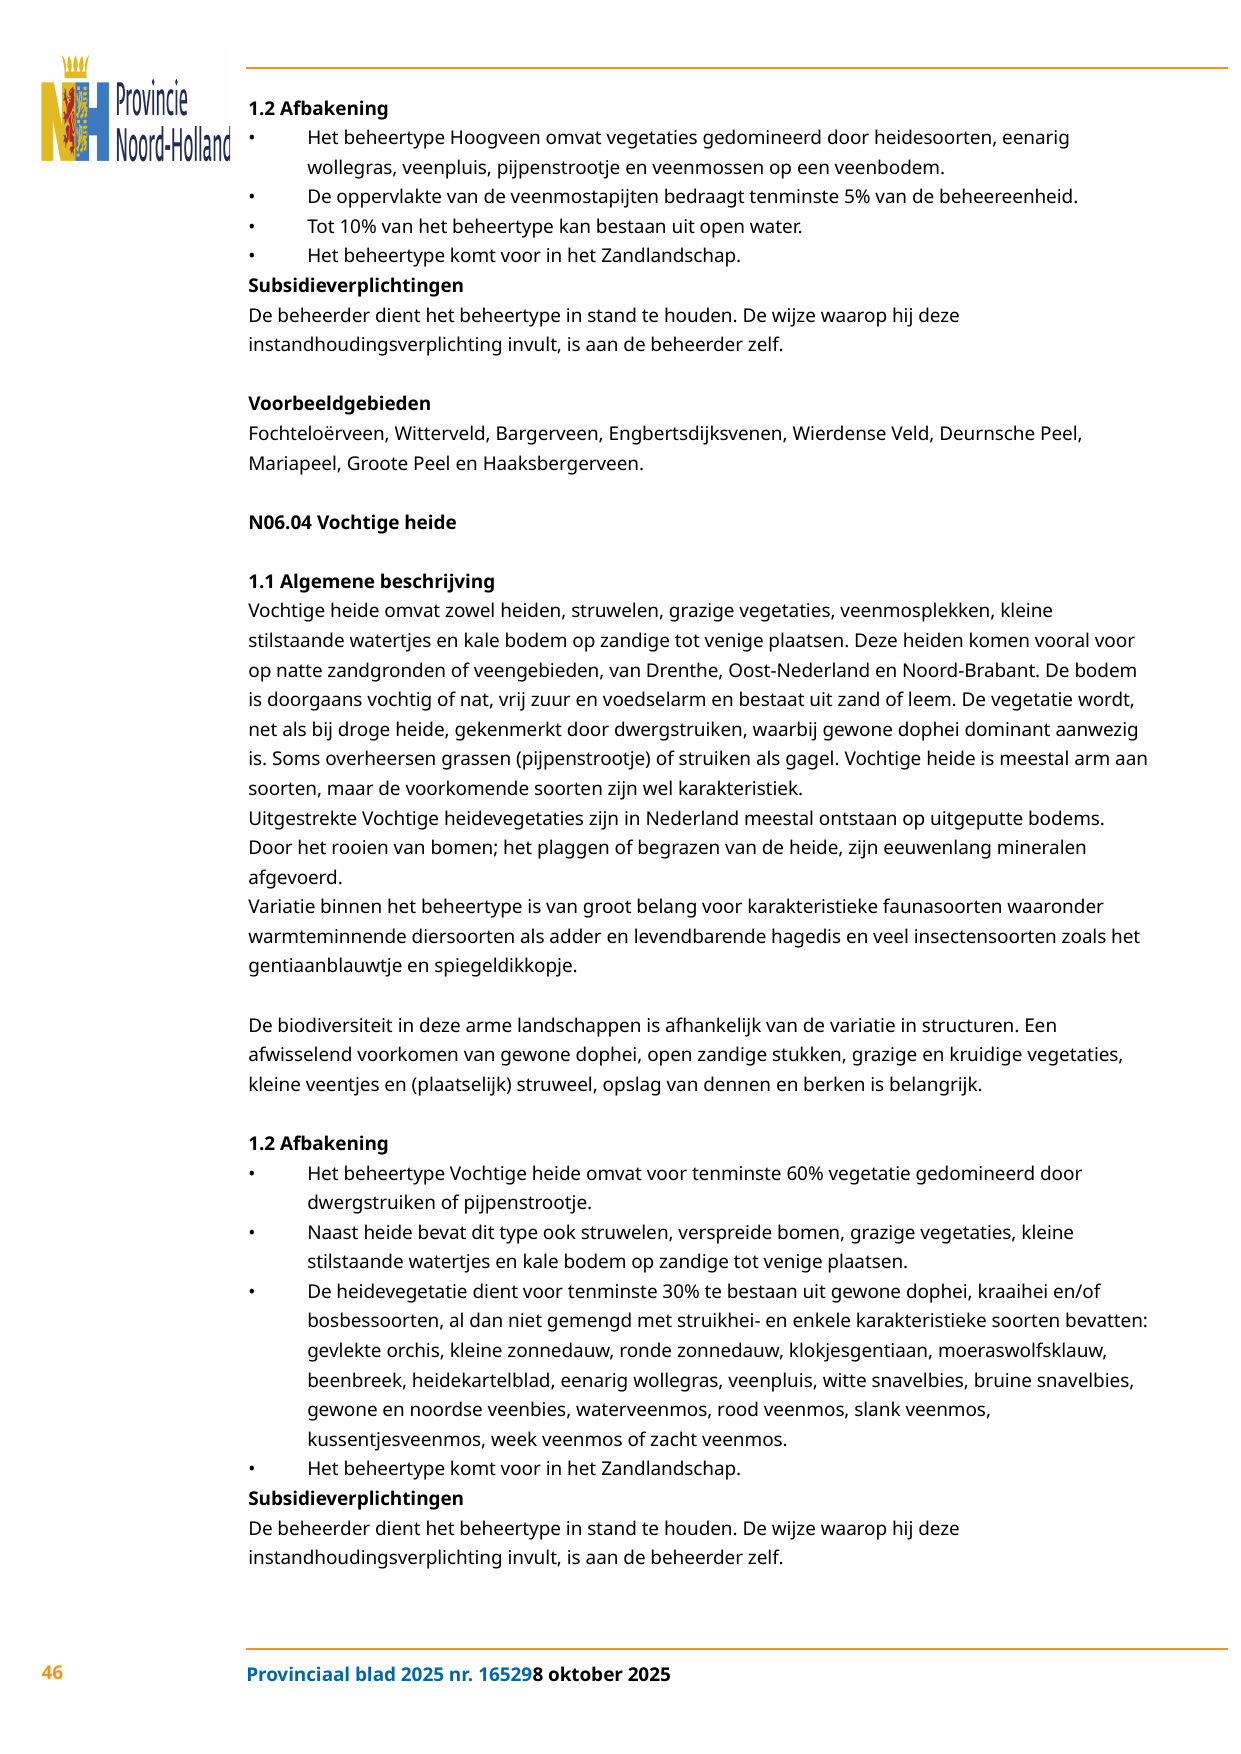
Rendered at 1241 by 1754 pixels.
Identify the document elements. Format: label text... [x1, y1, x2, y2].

picture [41, 47, 231, 172]
list Tot 10% van het beheertype kan bestaan uit open water. [248, 213, 1152, 239]
list Het beheertype komt voor in het Zandlandschap. [248, 1456, 1152, 1481]
list Naast heide bevat dit type ook struwelen, verspreide bomen, grazige vegetaties, kleine stilstaande watertjes en kale bodem op zandige tot venige plaatsen. [248, 1219, 1152, 1274]
text De biodiversiteit in deze arme landschappen is afhankelijk van de variatie in structuren. Een afwisselend voorkomen van gewone dophei, open zandige stukken, grazige en kruidige vegetaties, kleine veentjes en (plaatselijk) struweel, opslag van dennen en berken is belangrijk. [248, 1012, 1152, 1097]
text Subsidieverplichtingen [248, 272, 1152, 298]
text Variatie binnen het beheertype is van groot belang voor karakteristieke faunasoorten waaronder warmteminnende diersoorten als adder en levendbarende hagedis en veel insectensoorten zoals het gentiaanblauwtje en spiegeldikkopje. [248, 893, 1152, 978]
list De oppervlakte van de veenmostapijten bedraagt tenminste 5% van de beheereenheid. [248, 183, 1152, 209]
text 1.1 Algemene beschrijving [248, 568, 1152, 594]
text Fochteloërveen, Witterveld, Bargerveen, Engbertsdijksvenen, Wierdense Veld, Deurnsche Peel, Mariapeel, Groote Peel en Haaksbergerveen. [248, 420, 1152, 476]
text Subsidieverplichtingen [248, 1485, 1152, 1511]
text Voorbeeldgebieden [248, 391, 1152, 416]
text 1.2 Afbakening [248, 95, 1152, 121]
list Het beheertype komt voor in het Zandlandschap. [248, 243, 1152, 268]
text De beheerder dient het beheertype in stand te houden. De wijze waarop hij deze instandhoudingsverplichting invult, is aan de beheerder zelf. [248, 1515, 1152, 1570]
list Het beheertype Hoogveen omvat vegetaties gedomineerd door heidesoorten, eenarig wollegras, veenpluis, pijpenstrootje en veenmossen op een veenbodem. [248, 124, 1152, 180]
list De heidevegetatie dient voor tenminste 30% te bestaan uit gewone dophei, kraaihei en/of bosbessoorten, al dan niet gemengd met struikhei- en enkele karakteristieke soorten bevatten: gevlekte orchis, kleine zonnedauw, ronde zonnedauw, klokjesgentiaan, moeraswolfsklauw, beenbreek, heidekartelblad, eenarig wollegras, veenpluis, witte snavelbies, bruine snavelbies, gewone en noordse veenbies, waterveenmos, rood veenmos, slank veenmos, kussentjesveenmos, week veenmos of zacht veenmos. [248, 1278, 1152, 1452]
list Het beheertype Vochtige heide omvat voor tenminste 60% vegetatie gedomineerd door dwergstruiken of pijpenstrootje. [248, 1160, 1152, 1215]
text De beheerder dient het beheertype in stand te houden. De wijze waarop hij deze instandhoudingsverplichting invult, is aan de beheerder zelf. [248, 302, 1152, 357]
text N06.04 Vochtige heide [248, 509, 1152, 535]
text 1.2 Afbakening [248, 1130, 1152, 1156]
text Vochtige heide omvat zowel heiden, struwelen, grazige vegetaties, veenmosplekken, kleine stilstaande watertjes en kale bodem op zandige tot venige plaatsen. Deze heiden komen vooral voor op natte zandgronden of veengebieden, van Drenthe, Oost-Nederland en Noord-Brabant. De bodem is doorgaans vochtig of nat, vrij zuur en voedselarm en bestaat uit zand of leem. De vegetatie wordt, net als bij droge heide, gekenmerkt door dwergstruiken, waarbij gewone dophei dominant aanwezig is. Soms overheersen grassen (pijpenstrootje) of struiken als gagel. Vochtige heide is meestal arm aan soorten, maar de voorkomende soorten zijn wel karakteristiek. [248, 598, 1152, 801]
text Uitgestrekte Vochtige heidevegetaties zijn in Nederland meestal ontstaan op uitgeputte bodems. Door het rooien van bomen; het plaggen of begrazen van de heide, zijn eeuwenlang mineralen afgevoerd. [248, 805, 1152, 890]
